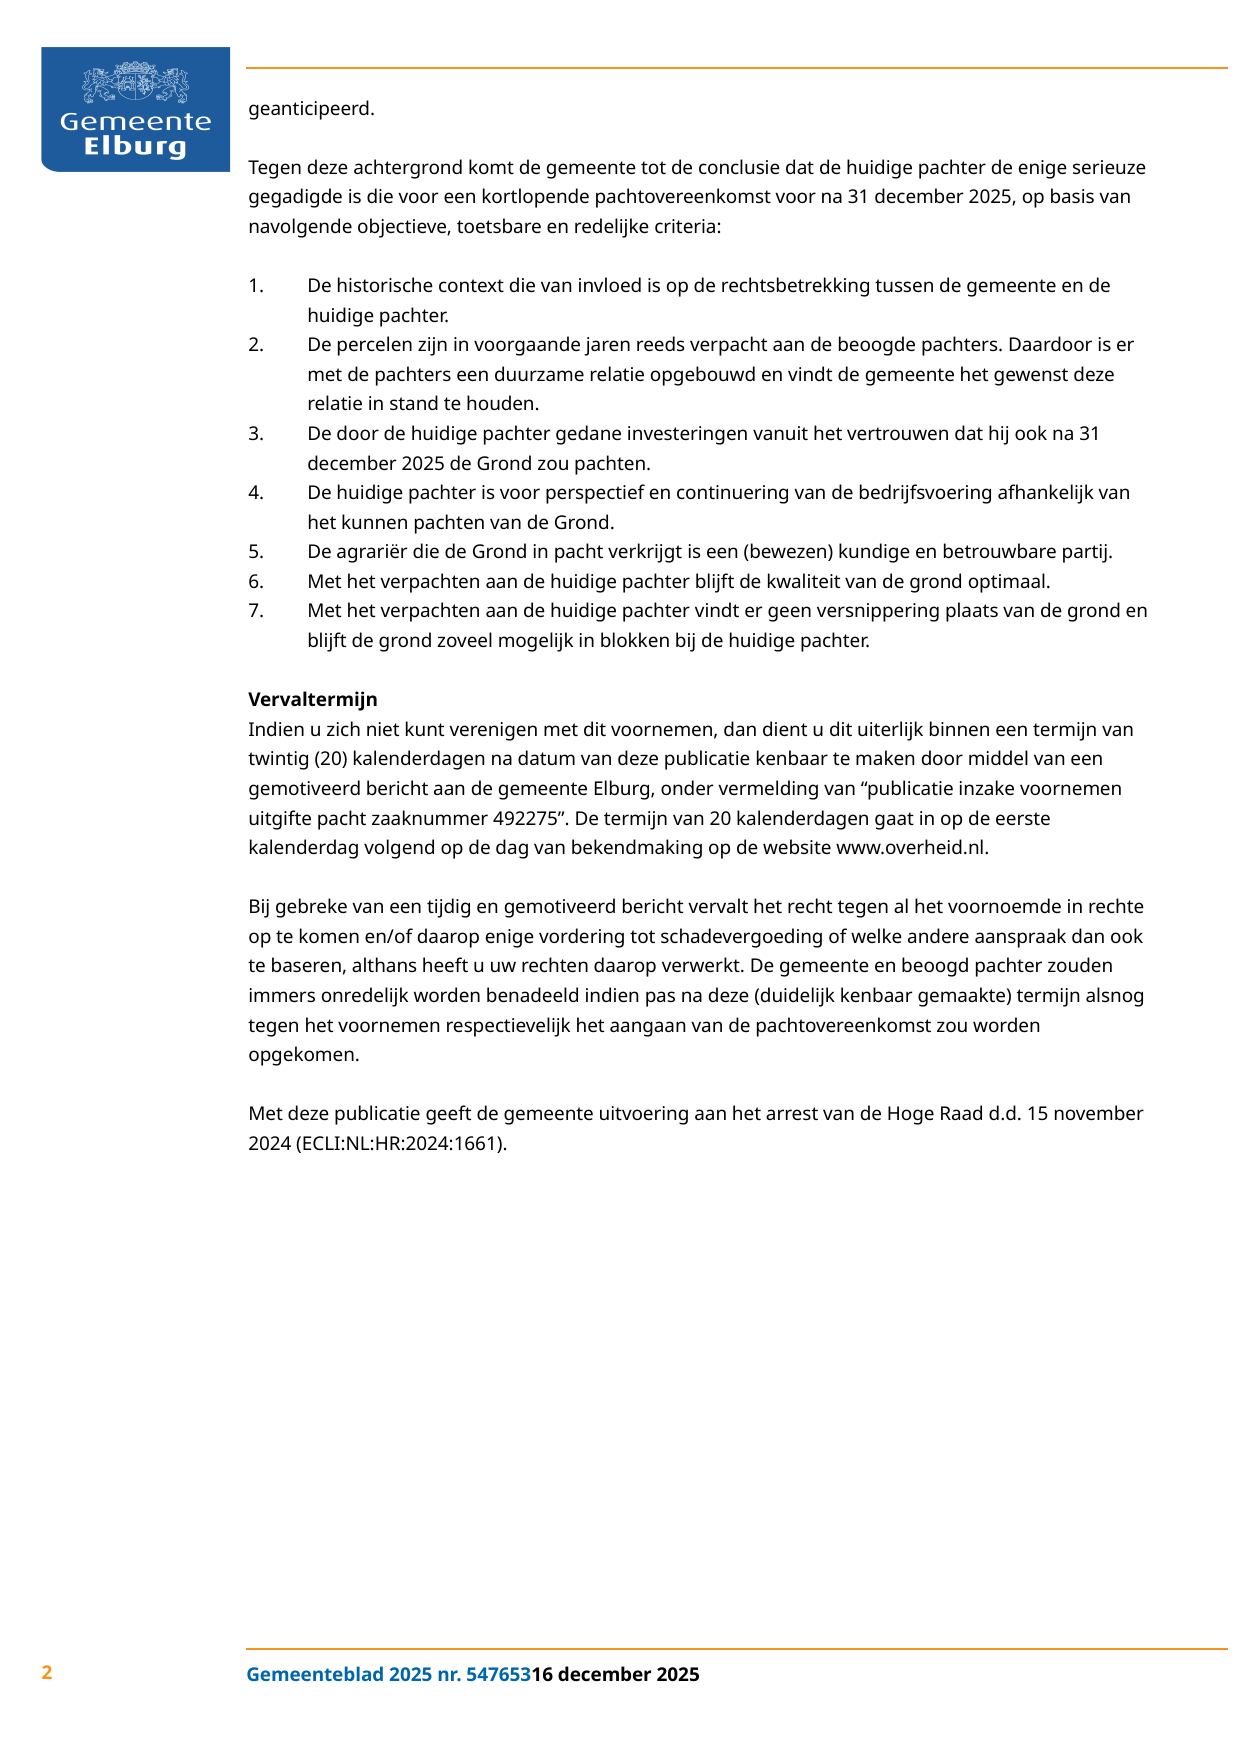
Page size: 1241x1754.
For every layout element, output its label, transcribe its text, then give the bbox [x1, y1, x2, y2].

text Met deze publicatie geeft de gemeente uitvoering aan het arrest van de Hoge Raad d.d. 15 november 2024 (ECLI:NL:HR:2024:1661). [248, 1101, 1152, 1156]
list De historische context die van invloed is op de rechtsbetrekking tussen de gemeente en de huidige pachter. [248, 272, 1152, 328]
list Met het verpachten aan de huidige pachter blijft de kwaliteit van de grond optimaal. [248, 568, 1152, 594]
text Vervaltermijn [248, 686, 1152, 712]
text Tegen deze achtergrond komt de gemeente tot de conclusie dat de huidige pachter de enige serieuze gegadigde is die voor een kortlopende pachtovereenkomst voor na 31 december 2025, op basis van navolgende objectieve, toetsbare en redelijke criteria: [248, 154, 1152, 239]
text Indien u zich niet kunt verenigen met dit voornemen, dan dient u dit uiterlijk binnen een termijn van twintig (20) kalenderdagen na datum van deze publicatie kenbaar te maken door middel van een gemotiveerd bericht aan de gemeente Elburg, onder vermelding van “publicatie inzake voornemen uitgifte pacht zaaknummer 492275”. De termijn van 20 kalenderdagen gaat in op de eerste kalenderdag volgend op de dag van bekendmaking op de website www.overheid.nl. [248, 716, 1152, 860]
list De huidige pachter is voor perspectief en continuering van de bedrijfsvoering afhankelijk van het kunnen pachten van de Grond. [248, 479, 1152, 535]
list De door de huidige pachter gedane investeringen vanuit het vertrouwen dat hij ook na 31 december 2025 de Grond zou pachten. [248, 420, 1152, 476]
list De percelen zijn in voorgaande jaren reeds verpacht aan de beoogde pachters. Daardoor is er met de pachters een duurzame relatie opgebouwd en vindt de gemeente het gewenst deze relatie in stand te houden. [248, 331, 1152, 416]
list De agrariër die de Grond in pacht verkrijgt is een (bewezen) kundige en betrouwbare partij. [248, 538, 1152, 564]
list Met het verpachten aan de huidige pachter vindt er geen versnippering plaats van de grond en blijft de grond zoveel mogelijk in blokken bij de huidige pachter. [248, 598, 1152, 653]
text geanticipeerd. [248, 95, 1152, 121]
picture [41, 47, 231, 172]
text Bij gebreke van een tijdig en gemotiveerd bericht vervalt het recht tegen al het voornoemde in rechte op te komen en/of daarop enige vordering tot schadevergoeding of welke andere aanspraak dan ook te baseren, althans heeft u uw rechten daarop verwerkt. De gemeente en beoogd pachter zouden immers onredelijk worden benadeeld indien pas na deze (duidelijk kenbaar gemaakte) termijn alsnog tegen het voornemen respectievelijk het aangaan van de pachtovereenkomst zou worden opgekomen. [248, 893, 1152, 1067]
